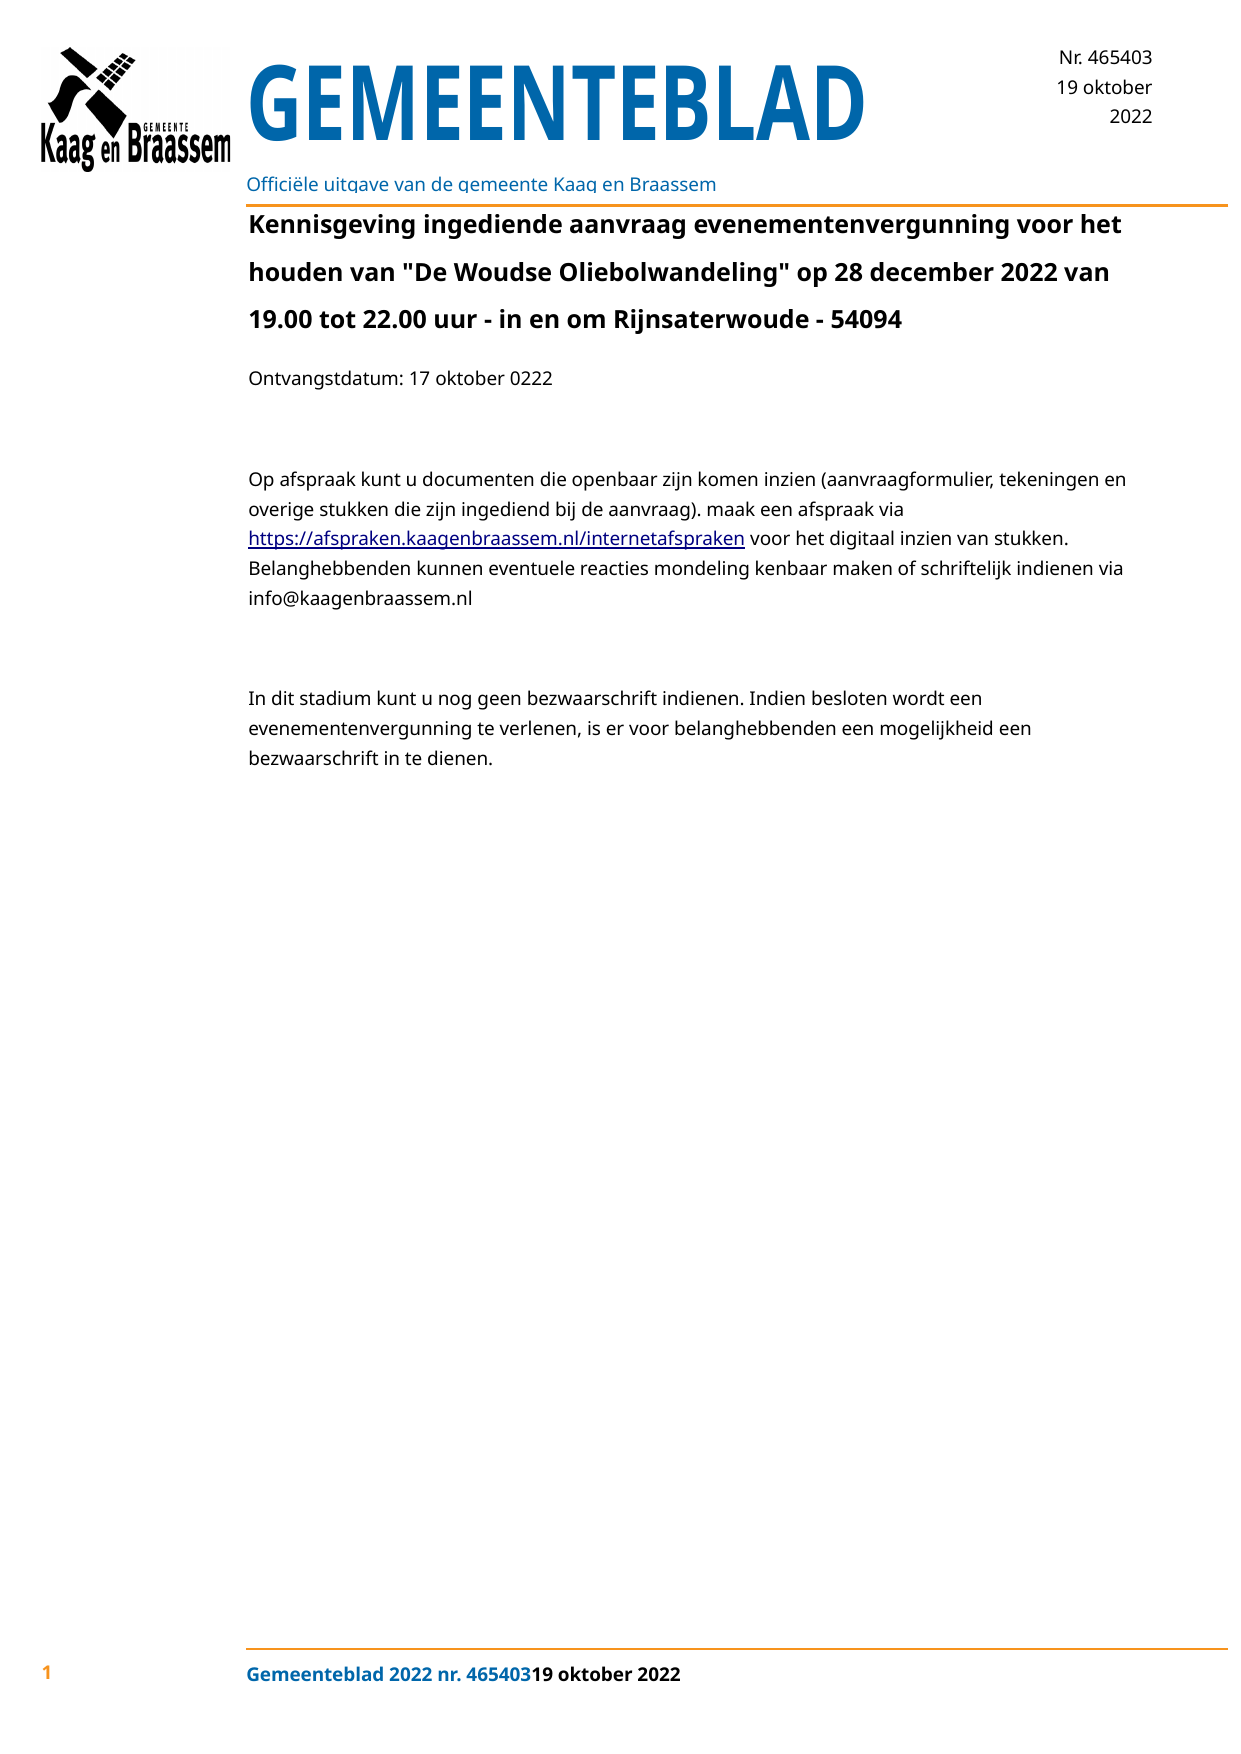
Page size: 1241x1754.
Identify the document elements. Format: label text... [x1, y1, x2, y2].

text Op afspraak kunt u documenten die openbaar zijn komen inzien (aanvraagformulier, tekeningen en overige stukken die zijn ingediend bij de aanvraag). maak een afspraak via https://afspraken.kaagenbraassem.nl/internetafspraken voor het digitaal inzien van stukken. Belanghebbenden kunnen eventuele reacties mondeling kenbaar maken of schriftelijk indienen via info@kaagenbraassem.nl [248, 466, 1152, 610]
text In dit stadium kunt u nog geen bezwaarschrift indienen. Indien besloten wordt een evenementenvergunning te verlenen, is er voor belanghebbenden een mogelijkheid een bezwaarschrift in te dienen. [248, 686, 1152, 770]
text Ontvangstdatum: 17 oktober 0222 [248, 366, 1152, 391]
picture [41, 47, 231, 172]
text Kennisgeving ingediende aanvraag evenementenvergunning voor het houden van "De Woudse Oliebolwandeling" op 28 december 2022 van 19.00 tot 22.00 uur - in en om Rijnsaterwoude - 54094 [248, 207, 1152, 336]
